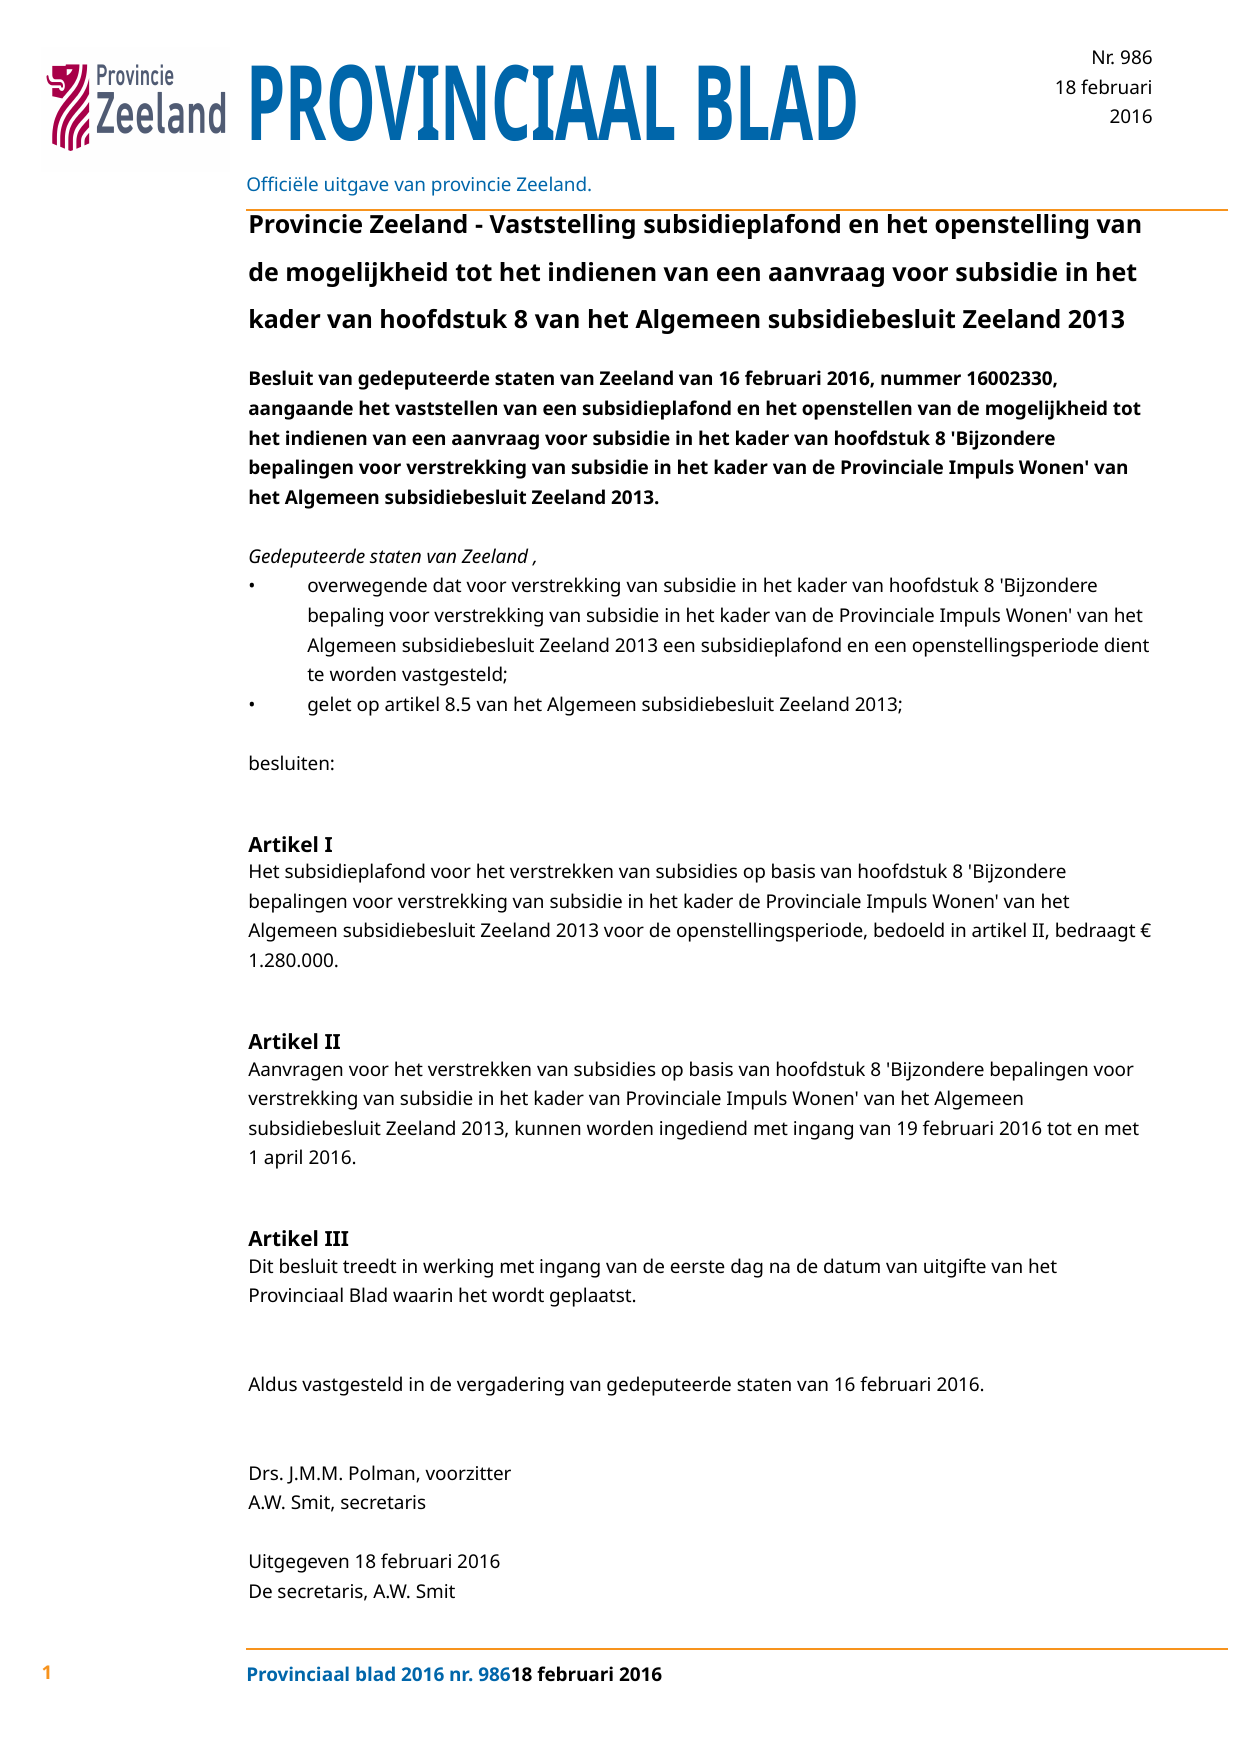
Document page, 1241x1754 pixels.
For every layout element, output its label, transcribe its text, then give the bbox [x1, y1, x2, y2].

list overwegende dat voor verstrekking van subsidie in het kader van hoofdstuk 8 'Bijzondere bepaling voor verstrekking van subsidie in het kader van de Provinciale Impuls Wonen' van het Algemeen subsidiebesluit Zeeland 2013 een subsidieplafond en een openstellingsperiode dient te worden vastgesteld; [248, 573, 1152, 687]
text Artikel II [248, 1027, 1152, 1056]
text Artikel III [248, 1224, 1152, 1253]
text Uitgegeven 18 februari 2016 [248, 1549, 1152, 1574]
text Aldus vastgesteld in de vergadering van gedeputeerde staten van 16 februari 2016. [248, 1371, 1152, 1397]
text Drs. J.M.M. Polman, voorzitter [248, 1460, 1152, 1486]
text Provincie Zeeland - Vaststelling subsidieplafond en het openstelling van de mogelijkheid tot het indienen van een aanvraag voor subsidie in het kader van hoofdstuk 8 van het Algemeen subsidiebesluit Zeeland 2013 [248, 211, 1152, 336]
text A.W. Smit, secretaris [248, 1489, 1152, 1515]
text Dit besluit treedt in werking met ingang van de eerste dag na de datum van uitgifte van het Provinciaal Blad waarin het wordt geplaatst. [248, 1253, 1152, 1308]
text Artikel I [248, 830, 1152, 858]
list gelet op artikel 8.5 van het Algemeen subsidiebesluit Zeeland 2013; [248, 691, 1152, 717]
text Besluit van gedeputeerde staten van Zeeland van 16 februari 2016, nummer 16002330, aangaande het vaststellen van een subsidieplafond en het openstellen van de mogelijkheid tot het indienen van een aanvraag voor subsidie in het kader van hoofdstuk 8 'Bijzondere bepalingen voor verstrekking van subsidie in het kader van de Provinciale Impuls Wonen' van het Algemeen subsidiebesluit Zeeland 2013. [248, 366, 1152, 509]
text besluiten: [248, 750, 1152, 776]
text Het subsidieplafond voor het verstrekken van subsidies op basis van hoofdstuk 8 'Bijzondere bepalingen voor verstrekking van subsidie in het kader de Provinciale Impuls Wonen' van het Algemeen subsidiebesluit Zeeland 2013 voor de openstellingsperiode, bedoeld in artikel II, bedraagt € 1.280.000. [248, 858, 1152, 973]
picture [41, 47, 231, 172]
text Gedeputeerde staten van Zeeland , [248, 543, 1152, 569]
text Aanvragen voor het verstrekken van subsidies op basis van hoofdstuk 8 'Bijzondere bepalingen voor verstrekking van subsidie in het kader van Provinciale Impuls Wonen' van het Algemeen subsidiebesluit Zeeland 2013, kunnen worden ingediend met ingang van 19 februari 2016 tot en met 1 april 2016. [248, 1056, 1152, 1170]
text De secretaris, A.W. Smit [248, 1578, 1152, 1604]
